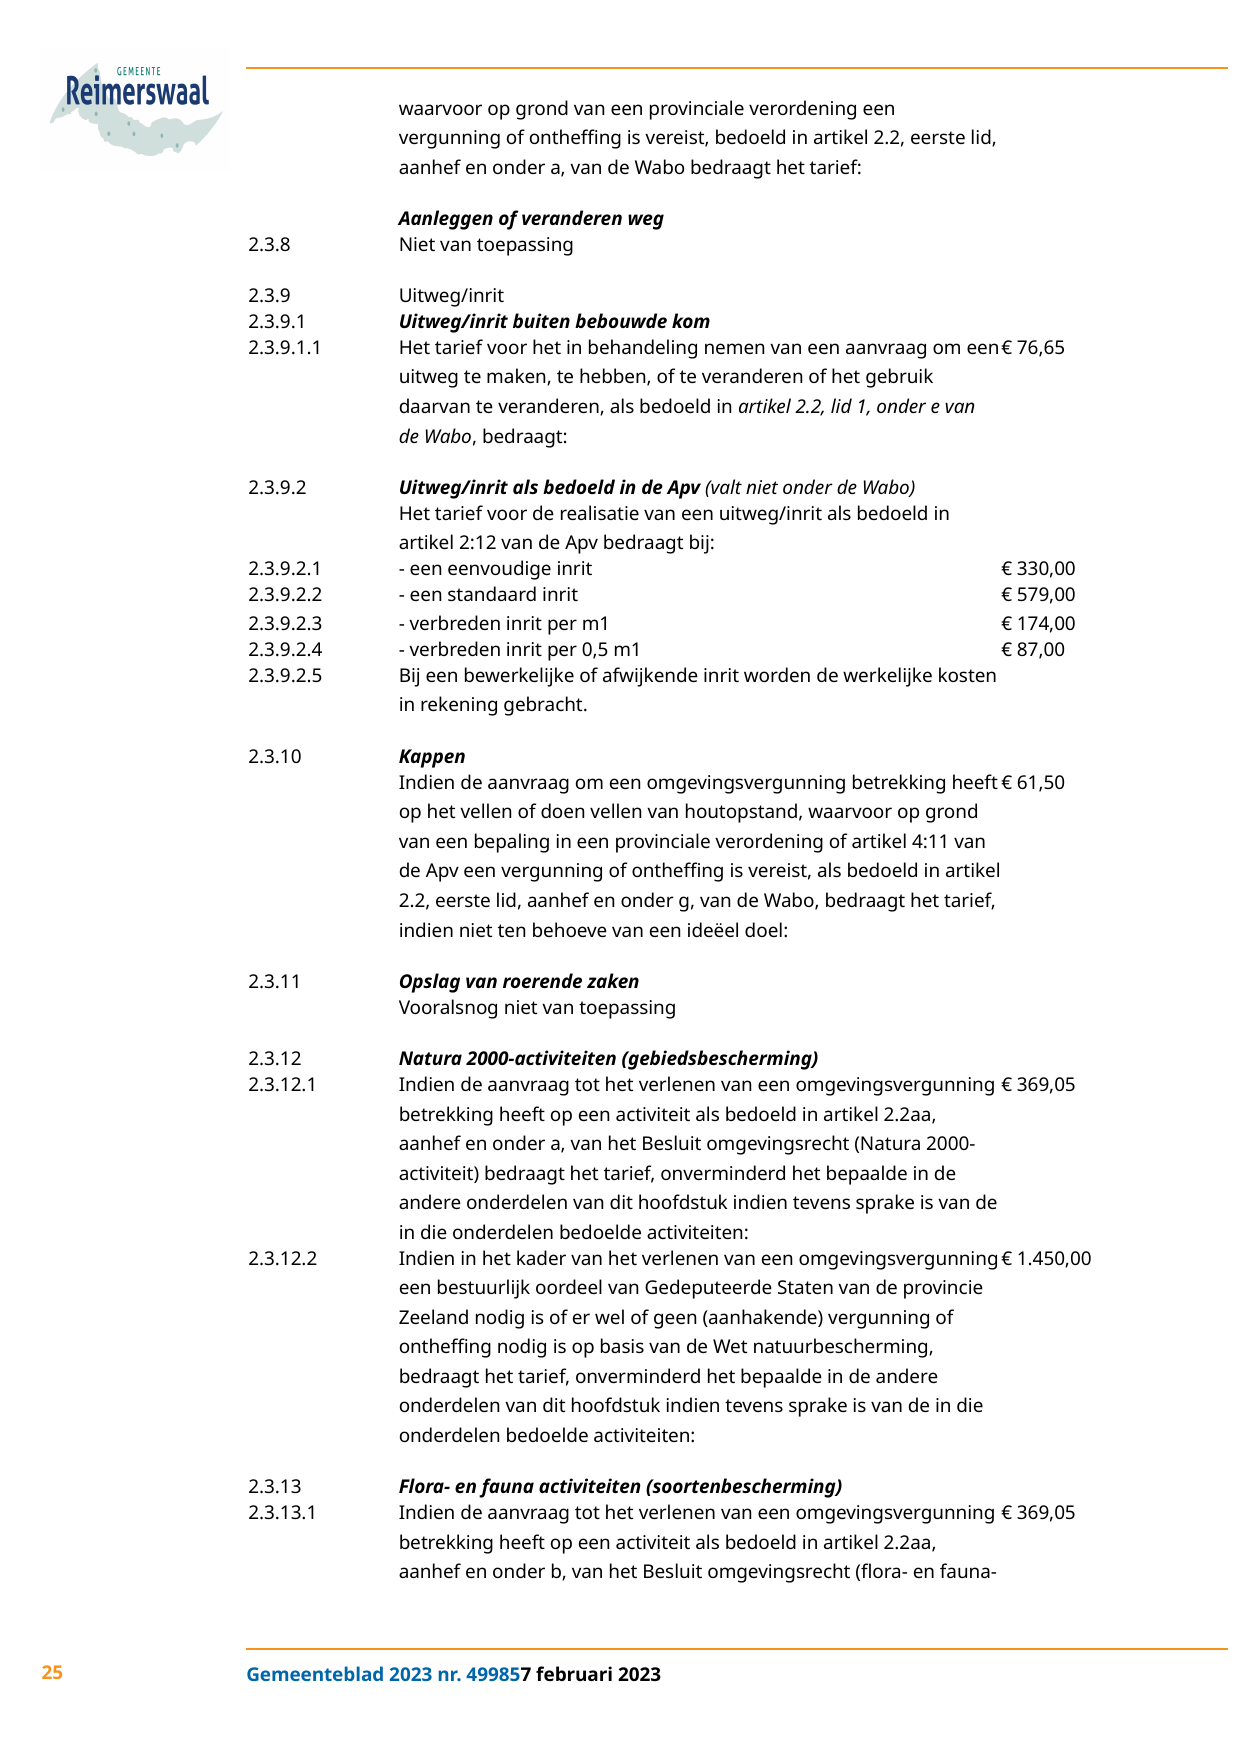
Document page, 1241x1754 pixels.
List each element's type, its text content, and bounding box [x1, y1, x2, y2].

table_cell - een eenvoudige inrit [399, 555, 1001, 581]
table_cell [1001, 994, 1152, 1020]
table_cell 2.3.10 [248, 743, 398, 769]
table_cell [1001, 1020, 1152, 1045]
table_cell waarvoor op grond van een provinciale verordening een vergunning of ontheffing is vereist, bedoeld in artikel 2.2, eerste lid, aanhef en onder a, van de Wabo bedraagt het tarief: [399, 95, 1001, 180]
table_cell [248, 943, 398, 968]
table_cell [399, 943, 1001, 968]
table_cell [248, 1448, 398, 1474]
table_cell € 87,00 [1001, 636, 1152, 662]
table_cell Het tarief voor de realisatie van een uitweg/inrit als bedoeld in artikel 2:12 van de Apv bedraagt bij: [399, 500, 1001, 555]
table_cell Bij een bewerkelijke of afwijkende inrit worden de werkelijke kosten in rekening gebracht. [399, 662, 1001, 717]
table_cell Opslag van roerende zaken [399, 968, 1001, 994]
table_cell € 369,05 [1001, 1500, 1152, 1584]
table_cell 2.3.9.1 [248, 308, 398, 334]
table_cell [248, 257, 398, 283]
table_cell 2.3.9.2.4 [248, 636, 398, 662]
table_cell [1001, 743, 1152, 769]
table_cell Indien de aanvraag tot het verlenen van een omgevingsvergunning betrekking heeft op een activiteit als bedoeld in artikel 2.2aa, aanhef en onder a, van het Besluit omgevingsrecht (Natura 2000-activiteit) bedraagt het tarief, onverminderd het bepaalde in de andere onderdelen van dit hoofdstuk indien tevens sprake is van de in die onderdelen bedoelde activiteiten: [399, 1071, 1001, 1245]
table_cell [399, 1020, 1001, 1045]
table_cell Indien de aanvraag tot het verlenen van een omgevingsvergunning betrekking heeft op een activiteit als bedoeld in artikel 2.2aa, aanhef en onder b, van het Besluit omgevingsrecht (flora- en fauna- [399, 1500, 1001, 1584]
table_cell [1001, 231, 1152, 257]
table_cell [248, 95, 398, 180]
table_cell Uitweg/inrit buiten bebouwde kom [399, 308, 1001, 334]
table_cell Vooralsnog niet van toepassing [399, 994, 1001, 1020]
table_cell 2.3.11 [248, 968, 398, 994]
table_cell 2.3.9.2.1 [248, 555, 398, 581]
table_cell Aanleggen of veranderen weg [399, 205, 1001, 231]
table_cell [399, 718, 1001, 743]
table_cell € 61,50 [1001, 769, 1152, 942]
table_cell 2.3.13.1 [248, 1500, 398, 1584]
table_cell [1001, 180, 1152, 205]
table_cell [1001, 662, 1152, 717]
table_cell 2.3.13 [248, 1474, 398, 1499]
table_cell [399, 180, 1001, 205]
table_cell 2.3.9.2 [248, 474, 398, 500]
table_cell Kappen [399, 743, 1001, 769]
table_cell [399, 1448, 1001, 1474]
table_cell € 76,65 [1001, 334, 1152, 448]
table_cell [1001, 943, 1152, 968]
table_cell Uitweg/inrit als bedoeld in de Apv (valt niet onder de Wabo) [399, 474, 1001, 500]
table_cell [1001, 257, 1152, 283]
table_cell [1001, 308, 1152, 334]
table_cell 2.3.9 [248, 283, 398, 308]
table_cell [1001, 283, 1152, 308]
table_cell Het tarief voor het in behandeling nemen van een aanvraag om een uitweg te maken, te hebben, of te veranderen of het gebruik daarvan te veranderen, als bedoeld in artikel 2.2, lid 1, onder e van de Wabo, bedraagt: [399, 334, 1001, 448]
table_cell 2.3.8 [248, 231, 398, 257]
table_cell [248, 449, 398, 474]
table_cell [1001, 1045, 1152, 1071]
table_cell [1001, 1474, 1152, 1499]
table_cell [399, 449, 1001, 474]
table_cell [1001, 500, 1152, 555]
table_cell [1001, 1448, 1152, 1474]
table_cell [1001, 205, 1152, 231]
table_cell [248, 718, 398, 743]
table_cell € 330,00 [1001, 555, 1152, 581]
table_cell 2.3.9.2.2 2.3.9.2.3 [248, 581, 398, 636]
table_cell [1001, 95, 1152, 180]
table_cell 2.3.12.1 [248, 1071, 398, 1245]
table_cell € 369,05 [1001, 1071, 1152, 1245]
picture [41, 47, 231, 172]
table_cell [1001, 968, 1152, 994]
table_cell [248, 769, 398, 942]
table_cell Natura 2000-activiteiten (gebiedsbescherming) [399, 1045, 1001, 1071]
table_cell - verbreden inrit per 0,5 m1 [399, 636, 1001, 662]
table_cell Indien in het kader van het verlenen van een omgevingsvergunning een bestuurlijk oordeel van Gedeputeerde Staten van de provincie Zeeland nodig is of er wel of geen (aanhakende) vergunning of ontheffing nodig is op basis van de Wet natuurbescherming, bedraagt het tarief, onverminderd het bepaalde in de andere onderdelen van dit hoofdstuk indien tevens sprake is van de in die onderdelen bedoelde activiteiten: [399, 1245, 1001, 1448]
table_cell [248, 994, 398, 1020]
table_cell 2.3.9.2.5 [248, 662, 398, 717]
table_cell [248, 500, 398, 555]
table_cell € 579,00 € 174,00 [1001, 581, 1152, 636]
table_cell [248, 180, 398, 205]
table_cell [248, 1020, 398, 1045]
table_cell [1001, 449, 1152, 474]
table_cell [399, 257, 1001, 283]
table_cell [1001, 718, 1152, 743]
table_cell 2.3.12 [248, 1045, 398, 1071]
table_cell Uitweg/inrit [399, 283, 1001, 308]
table_cell Niet van toepassing [399, 231, 1001, 257]
table_cell € 1.450,00 [1001, 1245, 1152, 1448]
table_cell 2.3.9.1.1 [248, 334, 398, 448]
table_cell 2.3.12.2 [248, 1245, 398, 1448]
table_cell [1001, 474, 1152, 500]
table_cell Flora- en fauna activiteiten (soortenbescherming) [399, 1474, 1001, 1499]
table_cell - een standaard inrit - verbreden inrit per m1 [399, 581, 1001, 636]
table_cell Indien de aanvraag om een omgevingsvergunning betrekking heeft op het vellen of doen vellen van houtopstand, waarvoor op grond van een bepaling in een provinciale verordening of artikel 4:11 van de Apv een vergunning of ontheffing is vereist, als bedoeld in artikel 2.2, eerste lid, aanhef en onder g, van de Wabo, bedraagt het tarief, indien niet ten behoeve van een ideëel doel: [399, 769, 1001, 942]
table_cell [248, 205, 398, 231]
